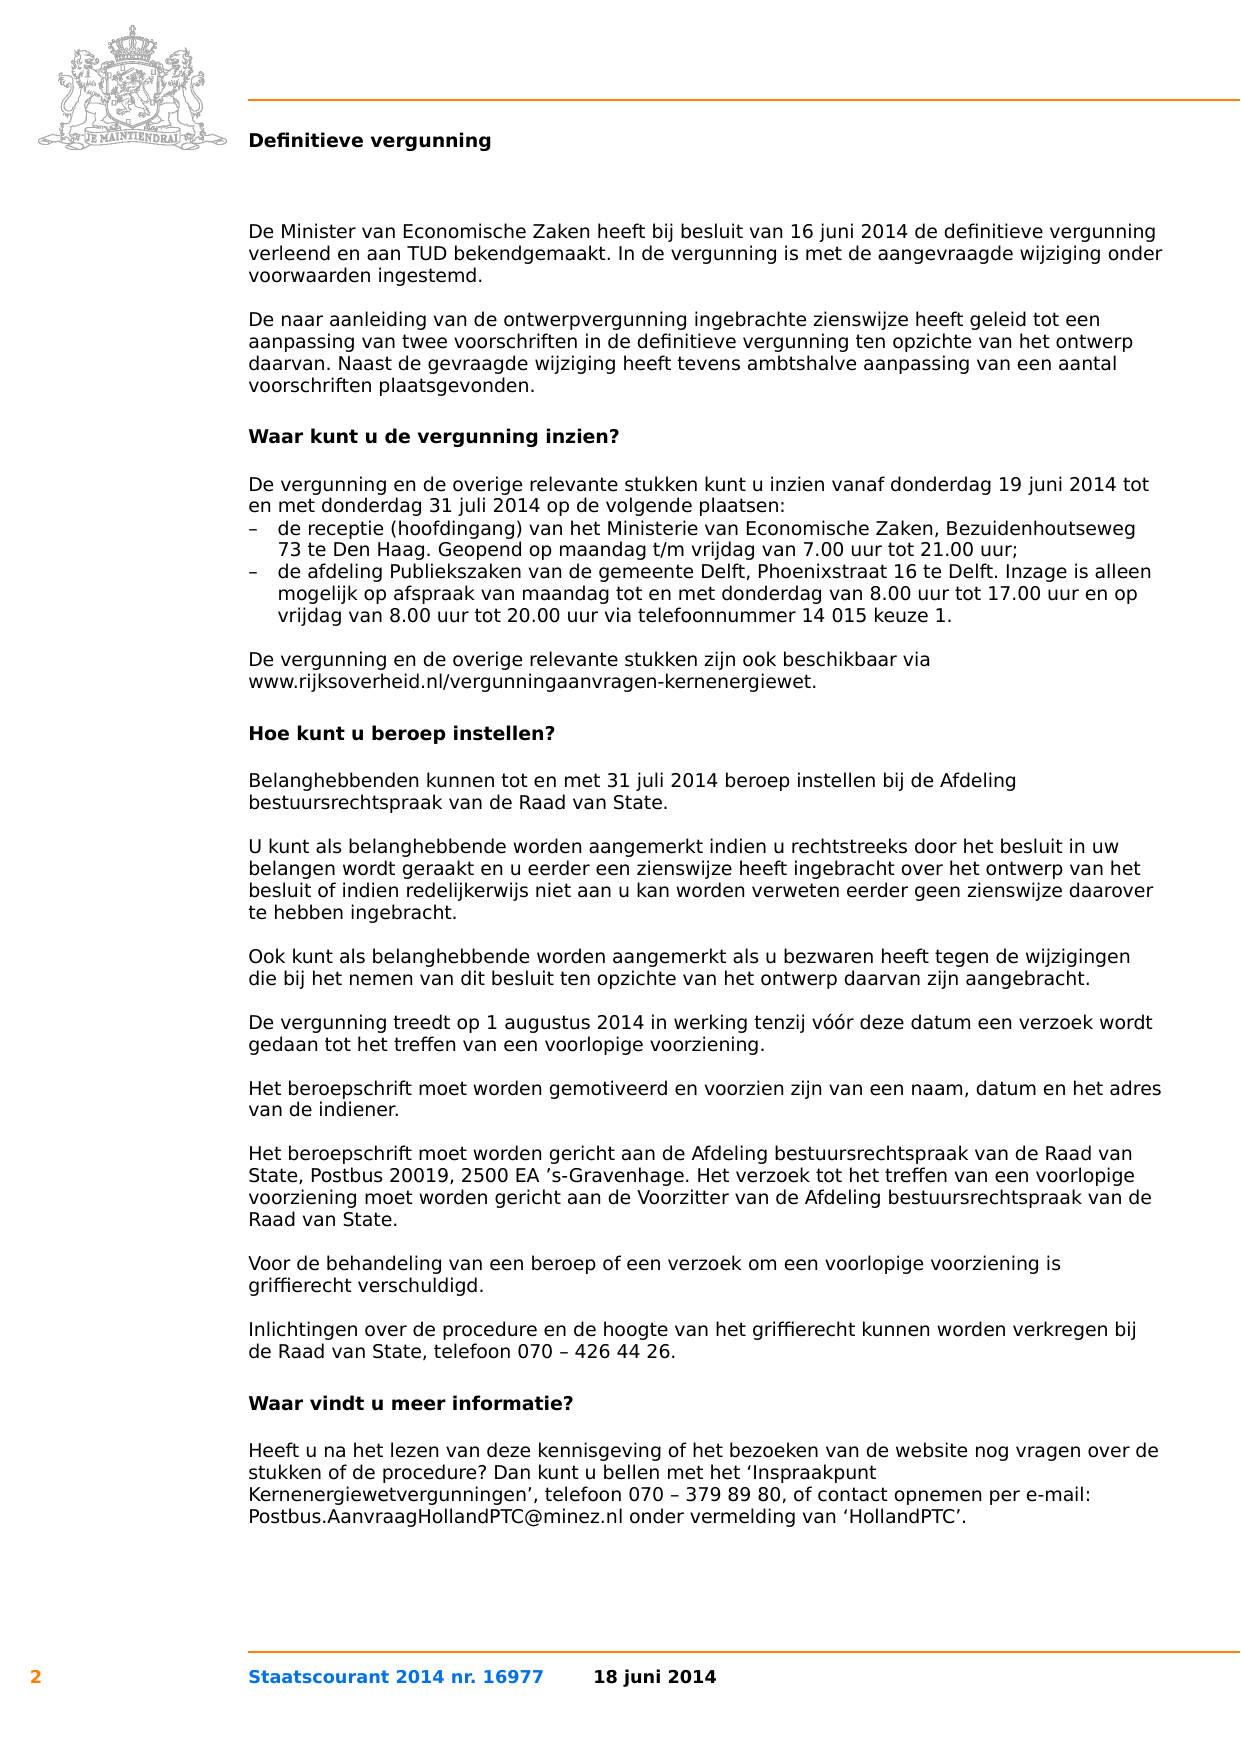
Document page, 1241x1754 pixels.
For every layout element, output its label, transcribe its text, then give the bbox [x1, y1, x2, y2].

text Belanghebbenden kunnen tot en met 31 juli 2014 beroep instellen bij de Afdeling bestuursrechtspraak van de Raad van State. [248, 770, 1163, 814]
text De naar aanleiding van de ontwerpvergunning ingebrachte zienswijze heeft geleid tot een aanpassing van twee voorschriften in de definitieve vergunning ten opzichte van het ontwerp daarvan. Naast de gevraagde wijziging heeft tevens ambtshalve aanpassing van een aantal voorschriften plaatsgevonden. [248, 308, 1163, 396]
text – de receptie (hoofdingang) van het Ministerie van Economische Zaken, Bezuidenhoutseweg 73 te Den Haag. Geopend op maandag t/m vrijdag van 7.00 uur tot 21.00 uur; [248, 517, 1163, 561]
subtitle Waar vindt u meer informatie? [248, 1393, 1163, 1415]
text Het beroepschrift moet worden gemotiveerd en voorzien zijn van een naam, datum en het adres van de indiener. [248, 1077, 1163, 1121]
text De vergunning en de overige relevante stukken zijn ook beschikbaar via www.rijksoverheid.nl/vergunningaanvragen-kernenergiewet. [248, 649, 1163, 693]
text – de afdeling Publiekszaken van de gemeente Delft, Phoenixstraat 16 te Delft. Inzage is alleen mogelijk op afspraak van maandag tot en met donderdag van 8.00 uur tot 17.00 uur en op vrijdag van 8.00 uur tot 20.00 uur via telefoonnummer 14 015 keuze 1. [248, 561, 1163, 627]
text De Minister van Economische Zaken heeft bij besluit van 16 juni 2014 de definitieve vergunning verleend en aan TUD bekendgemaakt. In de vergunning is met de aangevraagde wijziging onder voorwaarden ingestemd. [248, 221, 1163, 287]
text Het beroepschrift moet worden gericht aan de Afdeling bestuursrechtspraak van de Raad van State, Postbus 20019, 2500 EA ’s-Gravenhage. Het verzoek tot het treffen van een voorlopige voorziening moet worden gericht aan de Voorzitter van de Afdeling bestuursrechtspraak van de Raad van State. [248, 1143, 1163, 1231]
subtitle Waar kunt u de vergunning inzien? [248, 426, 1163, 448]
subtitle Definitieve vergunning [248, 130, 1163, 152]
text Ook kunt als belanghebbende worden aangemerkt als u bezwaren heeft tegen de wijzigingen die bij het nemen van dit besluit ten opzichte van het ontwerp daarvan zijn aangebracht. [248, 946, 1163, 990]
text De vergunning en de overige relevante stukken kunt u inzien vanaf donderdag 19 juni 2014 tot en met donderdag 31 juli 2014 op de volgende plaatsen: [248, 473, 1163, 517]
text De vergunning treedt op 1 augustus 2014 in werking tenzij vóór deze datum een verzoek wordt gedaan tot het treffen van een voorlopige voorziening. [248, 1012, 1163, 1056]
text Voor de behandeling van een beroep of een verzoek om een voorlopige voorziening is griffierecht verschuldigd. [248, 1253, 1163, 1297]
text Heeft u na het lezen van deze kennisgeving of het bezoeken van de website nog vragen over de stukken of de procedure? Dan kunt u bellen met het ‘Inspraakpunt Kernenergiewetvergunningen’, telefoon 070 – 379 89 80, of contact opnemen per e-mail: Postbus.AanvraagHollandPTC@minez.nl onder vermelding van ‘HollandPTC’. [248, 1440, 1163, 1528]
subtitle Hoe kunt u beroep instellen? [248, 723, 1163, 745]
picture [38, 25, 227, 150]
text U kunt als belanghebbende worden aangemerkt indien u rechtstreeks door het besluit in uw belangen wordt geraakt en u eerder een zienswijze heeft ingebracht over het ontwerp van het besluit of indien redelijkerwijs niet aan u kan worden verweten eerder geen zienswijze daarover te hebben ingebracht. [248, 836, 1163, 924]
text Inlichtingen over de procedure en de hoogte van het griffierecht kunnen worden verkregen bij de Raad van State, telefoon 070 – 426 44 26. [248, 1319, 1163, 1363]
